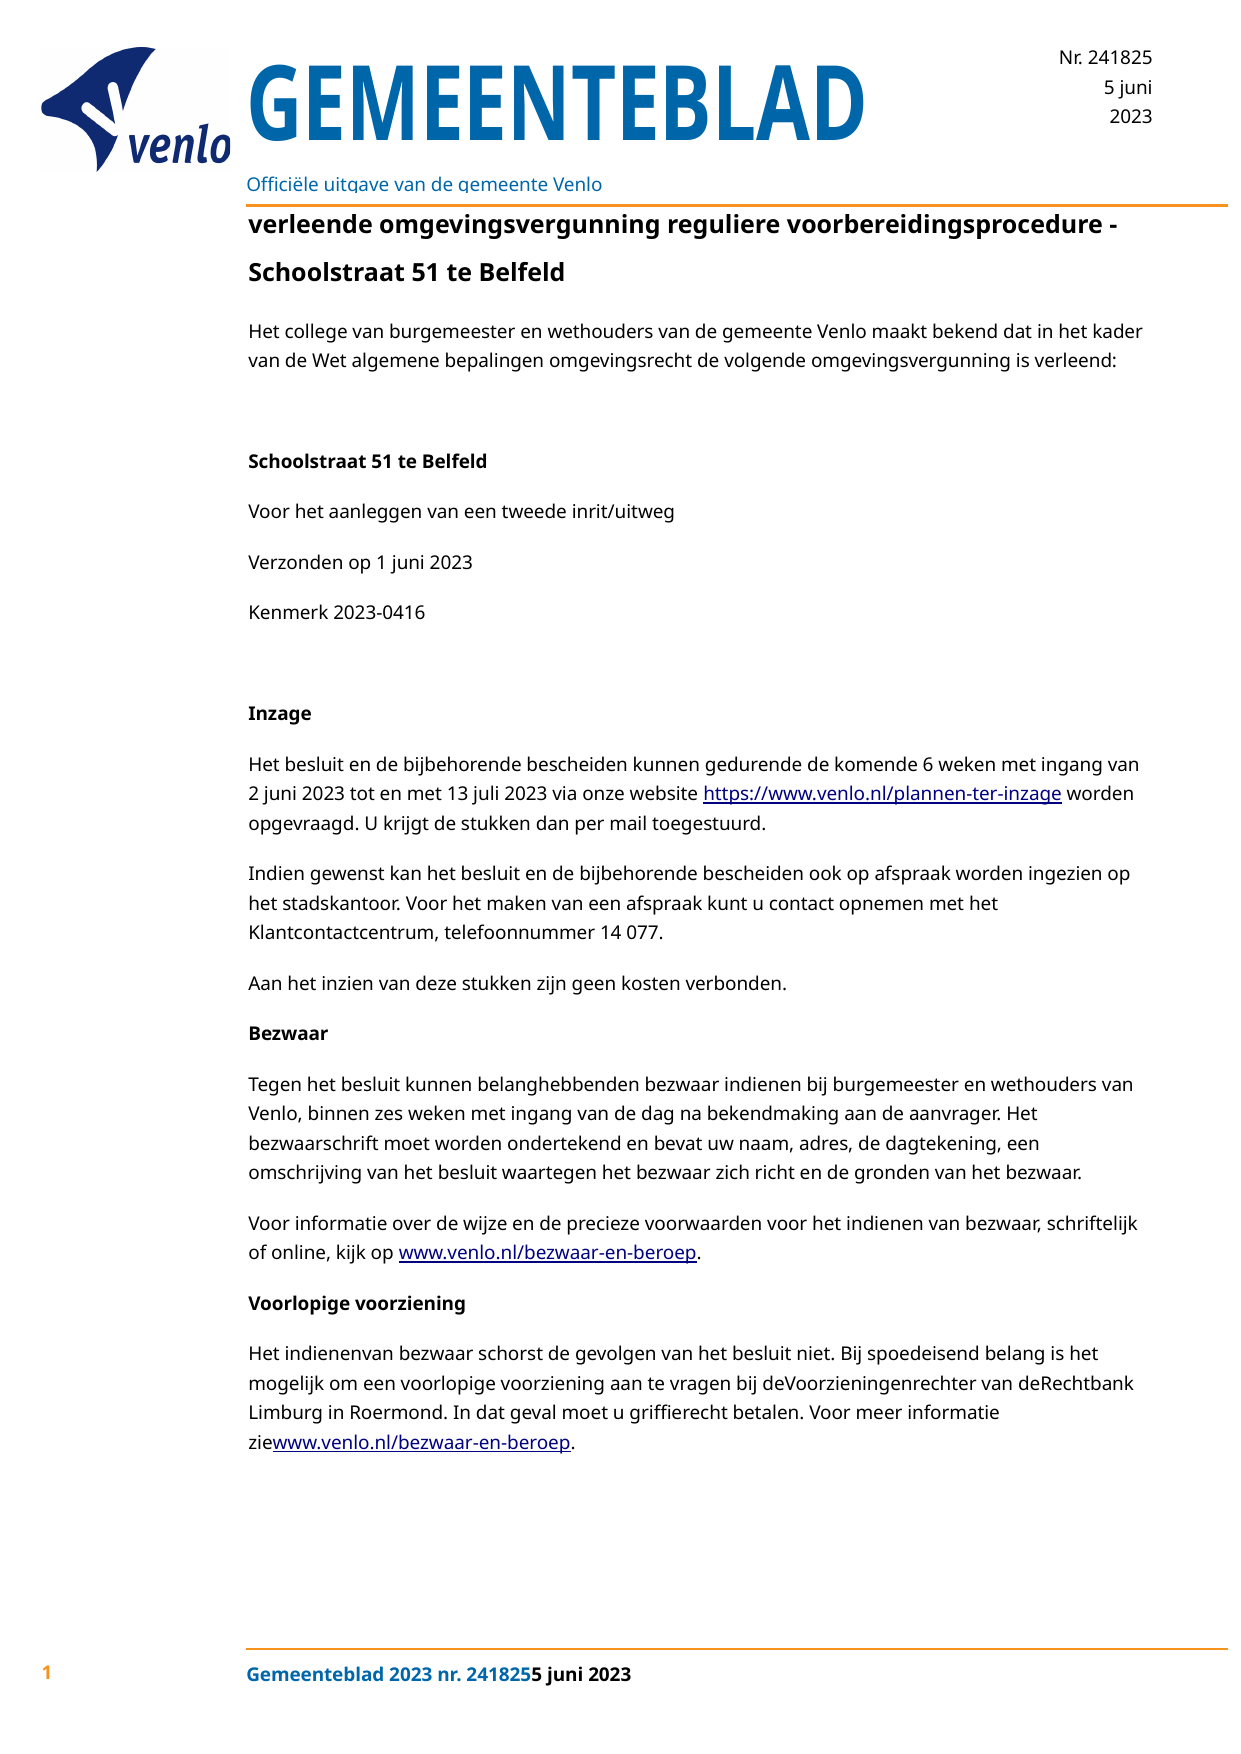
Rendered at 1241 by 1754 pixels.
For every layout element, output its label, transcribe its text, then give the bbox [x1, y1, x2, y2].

text Voorlopige voorziening [248, 1290, 1152, 1316]
text Tegen het besluit kunnen belanghebbenden bezwaar indienen bij burgemeester en wethouders van Venlo, binnen zes weken met ingang van de dag na bekendmaking aan de aanvrager. Het bezwaarschrift moet worden ondertekend en bevat uw naam, adres, de dagtekening, een omschrijving van het besluit waartegen het bezwaar zich richt en de gronden van het bezwaar. [248, 1071, 1152, 1185]
text Aan het inzien van deze stukken zijn geen kosten verbonden. [248, 970, 1152, 996]
text Bezwaar [248, 1020, 1152, 1046]
text Schoolstraat 51 te Belfeld [248, 448, 1152, 474]
text Het indienenvan bezwaar schorst de gevolgen van het besluit niet. Bij spoedeisend belang is het mogelijk om een voorlopige voorziening aan te vragen bij deVoorzieningenrechter van deRechtbank Limburg in Roermond. In dat geval moet u griffierecht betalen. Voor meer informatie ziewww.venlo.nl/bezwaar-en-beroep. [248, 1340, 1152, 1455]
text Indien gewenst kan het besluit en de bijbehorende bescheiden ook op afspraak worden ingezien op het stadskantoor. Voor het maken van een afspraak kunt u contact opnemen met het Klantcontactcentrum, telefoonnummer 14 077. [248, 860, 1152, 945]
text Voor het aanleggen van een tweede inrit/uitweg [248, 499, 1152, 524]
text Voor informatie over de wijze en de precieze voorwaarden voor het indienen van bezwaar, schriftelijk of online, kijk op www.venlo.nl/bezwaar-en-beroep. [248, 1210, 1152, 1265]
text Inzage [248, 700, 1152, 726]
text Kenmerk 2023-0416 [248, 599, 1152, 625]
picture [41, 47, 231, 172]
text Het college van burgemeester en wethouders van de gemeente Venlo maakt bekend dat in het kader van de Wet algemene bepalingen omgevingsrecht de volgende omgevingsvergunning is verleend: [248, 318, 1152, 373]
text verleende omgevingsvergunning reguliere voorbereidingsprocedure - Schoolstraat 51 te Belfeld [248, 207, 1152, 288]
text Verzonden op 1 juni 2023 [248, 549, 1152, 575]
text Het besluit en de bijbehorende bescheiden kunnen gedurende de komende 6 weken met ingang van 2 juni 2023 tot en met 13 juli 2023 via onze website https://www.venlo.nl/plannen-ter-inzage worden opgevraagd. U krijgt de stukken dan per mail toegestuurd. [248, 751, 1152, 836]
